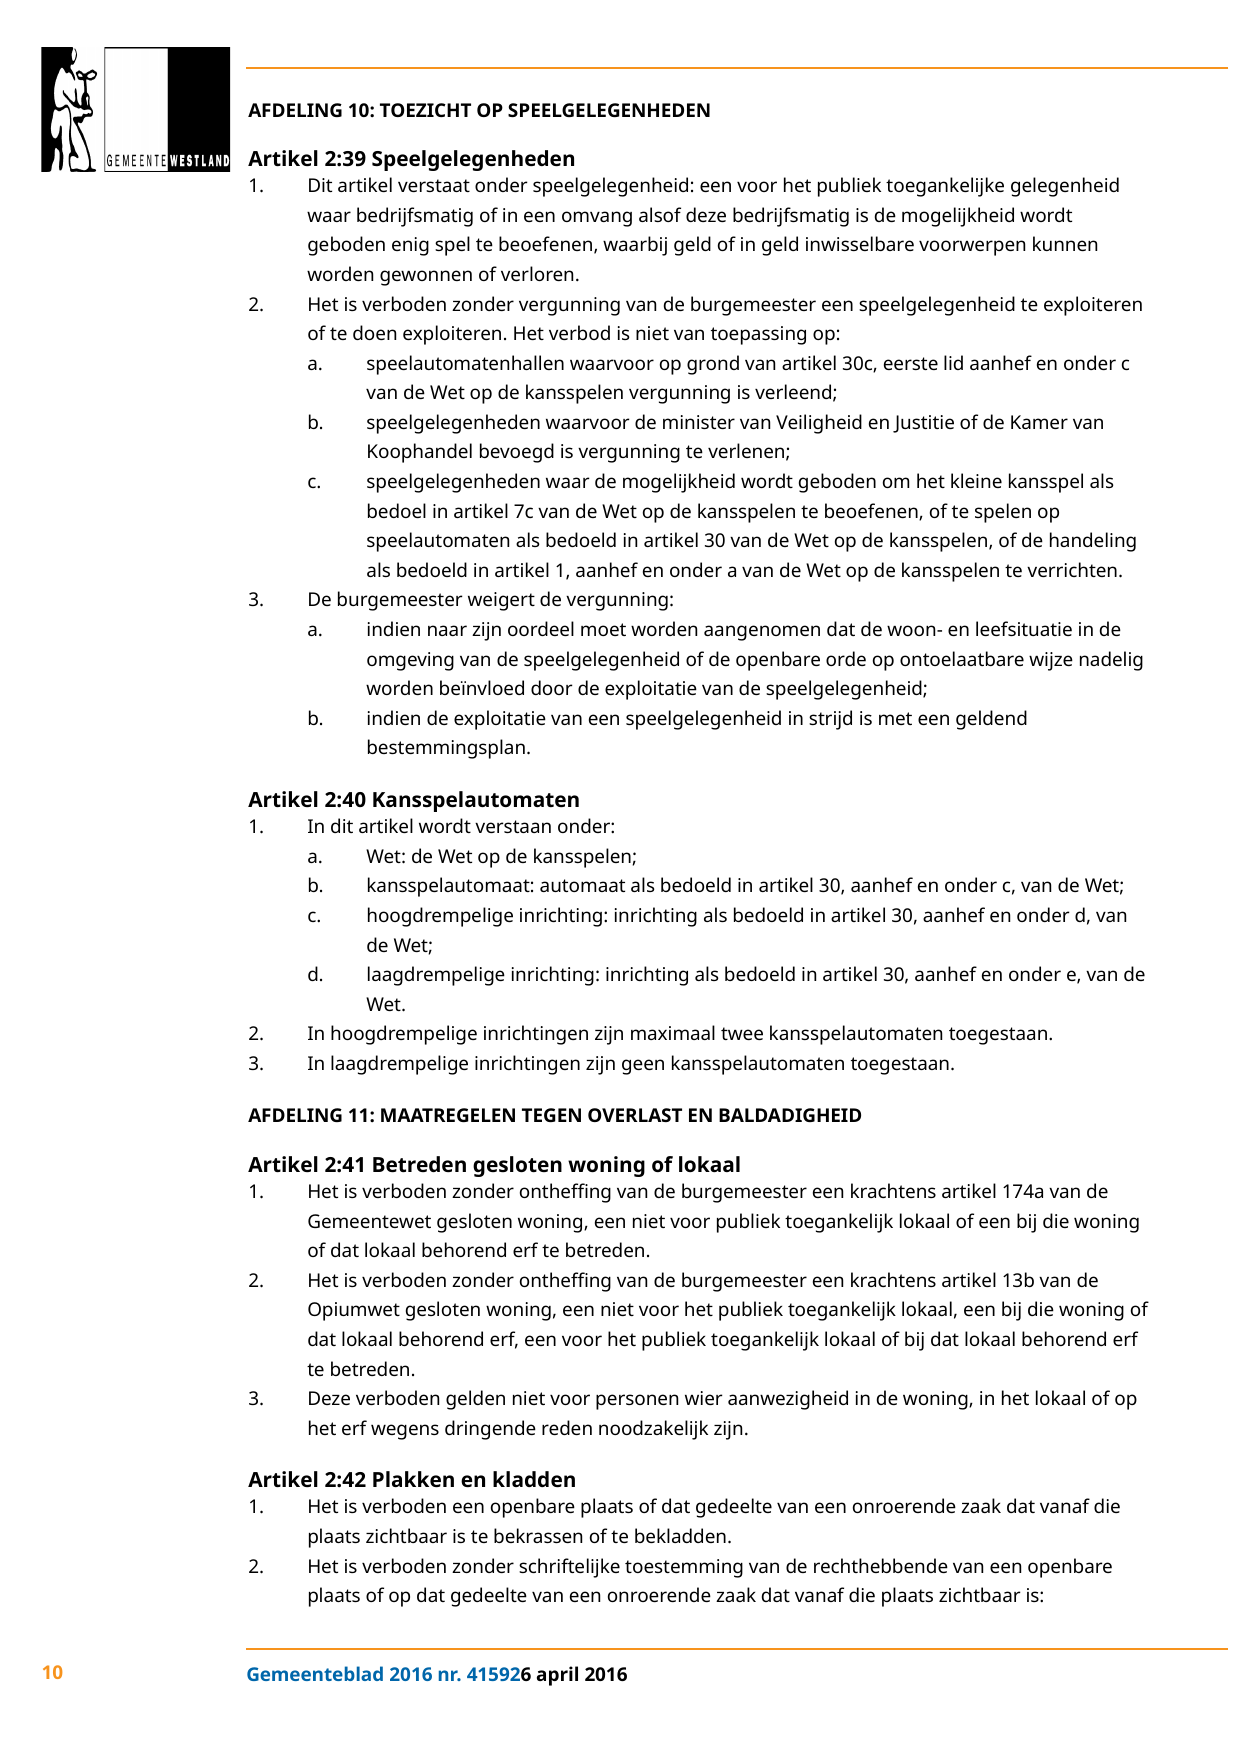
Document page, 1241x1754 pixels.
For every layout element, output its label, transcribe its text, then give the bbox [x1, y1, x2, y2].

list Het is verboden een openbare plaats of dat gedeelte van een onroerende zaak dat vanaf die plaats zichtbaar is te bekrassen of te bekladden. [248, 1494, 1152, 1549]
list kansspelautomaat: automaat als bedoeld in artikel 30, aanhef en onder c, van de Wet; [307, 873, 1152, 898]
text Artikel 2:39 Speelgelegenheden [248, 144, 1152, 172]
list hoogdrempelige inrichting: inrichting als bedoeld in artikel 30, aanhef en onder d, van de Wet; [307, 902, 1152, 957]
list speelautomatenhallen waarvoor op grond van artikel 30c, eerste lid aanhef en onder c van de Wet op de kansspelen vergunning is verleend; [307, 350, 1152, 405]
list In dit artikel wordt verstaan onder: [248, 813, 1152, 839]
list Wet: de Wet op de kansspelen; [307, 843, 1152, 869]
text AFDELING 10: TOEZICHT OP SPEELGELEGENHEDEN [248, 95, 1152, 123]
list Het is verboden zonder ontheffing van de burgemeester een krachtens artikel 174a van de Gemeentewet gesloten woning, een niet voor publiek toegankelijk lokaal of een bij die woning of dat lokaal behorend erf te betreden. [248, 1178, 1152, 1263]
text Artikel 2:40 Kansspelautomaten [248, 785, 1152, 813]
text Artikel 2:42 Plakken en kladden [248, 1465, 1152, 1494]
list indien naar zijn oordeel moet worden aangenomen dat de woon- en leefsituatie in de omgeving van de speelgelegenheid of de openbare orde op ontoelaatbare wijze nadelig worden beïnvloed door de exploitatie van de speelgelegenheid; [307, 616, 1152, 701]
list laagdrempelige inrichting: inrichting als bedoeld in artikel 30, aanhef en onder e, van de Wet. [307, 961, 1152, 1017]
list speelgelegenheden waar de mogelijkheid wordt geboden om het kleine kansspel als bedoel in artikel 7c van de Wet op de kansspelen te beoefenen, of te spelen op speelautomaten als bedoeld in artikel 30 van de Wet op de kansspelen, of de handeling als bedoeld in artikel 1, aanhef en onder a van de Wet op de kansspelen te verrichten. [307, 468, 1152, 583]
list Het is verboden zonder vergunning van de burgemeester een speelgelegenheid te exploiteren of te doen exploiteren. Het verbod is niet van toepassing op: [248, 291, 1152, 346]
picture [41, 47, 231, 172]
text AFDELING 11: MAATREGELEN TEGEN OVERLAST EN BALDADIGHEID [248, 1101, 1152, 1129]
list De burgemeester weigert de vergunning: [248, 587, 1152, 612]
list indien de exploitatie van een speelgelegenheid in strijd is met een geldend bestemmingsplan. [307, 705, 1152, 760]
list In hoogdrempelige inrichtingen zijn maximaal twee kansspelautomaten toegestaan. [248, 1021, 1152, 1046]
list In laagdrempelige inrichtingen zijn geen kansspelautomaten toegestaan. [248, 1050, 1152, 1076]
list Deze verboden gelden niet voor personen wier aanwezigheid in de woning, in het lokaal of op het erf wegens dringende reden noodzakelijk zijn. [248, 1385, 1152, 1441]
text Artikel 2:41 Betreden gesloten woning of lokaal [248, 1150, 1152, 1178]
list Het is verboden zonder schriftelijke toestemming van de rechthebbende van een openbare plaats of op dat gedeelte van een onroerende zaak dat vanaf die plaats zichtbaar is: [248, 1553, 1152, 1608]
list Het is verboden zonder ontheffing van de burgemeester een krachtens artikel 13b van de Opiumwet gesloten woning, een niet voor het publiek toegankelijk lokaal, een bij die woning of dat lokaal behorend erf, een voor het publiek toegankelijk lokaal of bij dat lokaal behorend erf te betreden. [248, 1267, 1152, 1381]
list Dit artikel verstaat onder speelgelegenheid: een voor het publiek toegankelijke gelegenheid waar bedrijfsmatig of in een omvang alsof deze bedrijfsmatig is de mogelijkheid wordt geboden enig spel te beoefenen, waarbij geld of in geld inwisselbare voorwerpen kunnen worden gewonnen of verloren. [248, 172, 1152, 287]
list speelgelegenheden waarvoor de minister van Veiligheid en Justitie of de Kamer van Koophandel bevoegd is vergunning te verlenen; [307, 409, 1152, 464]
